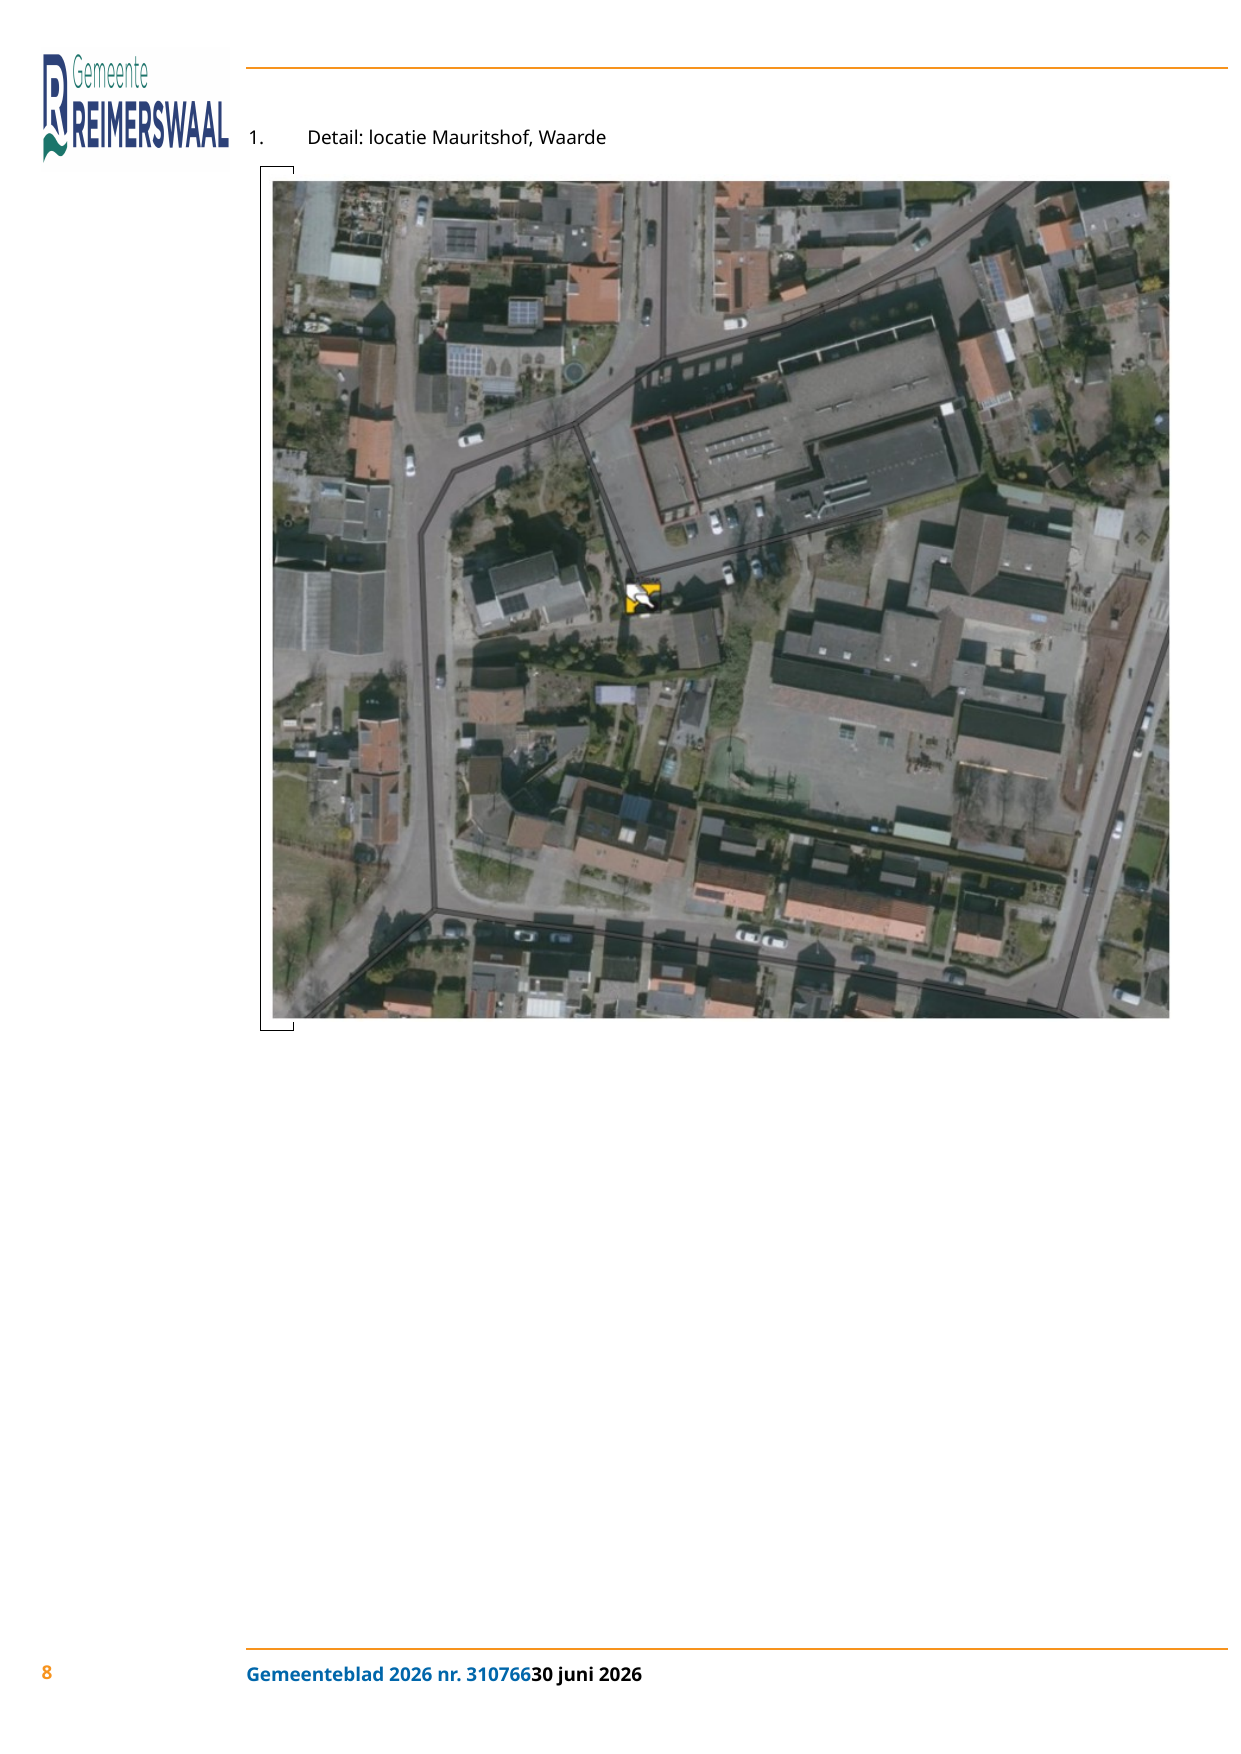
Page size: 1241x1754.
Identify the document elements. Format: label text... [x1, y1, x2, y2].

picture [41, 47, 231, 172]
picture [268, 174, 1173, 1022]
list Detail: locatie Mauritshof, Waarde [248, 124, 1152, 150]
